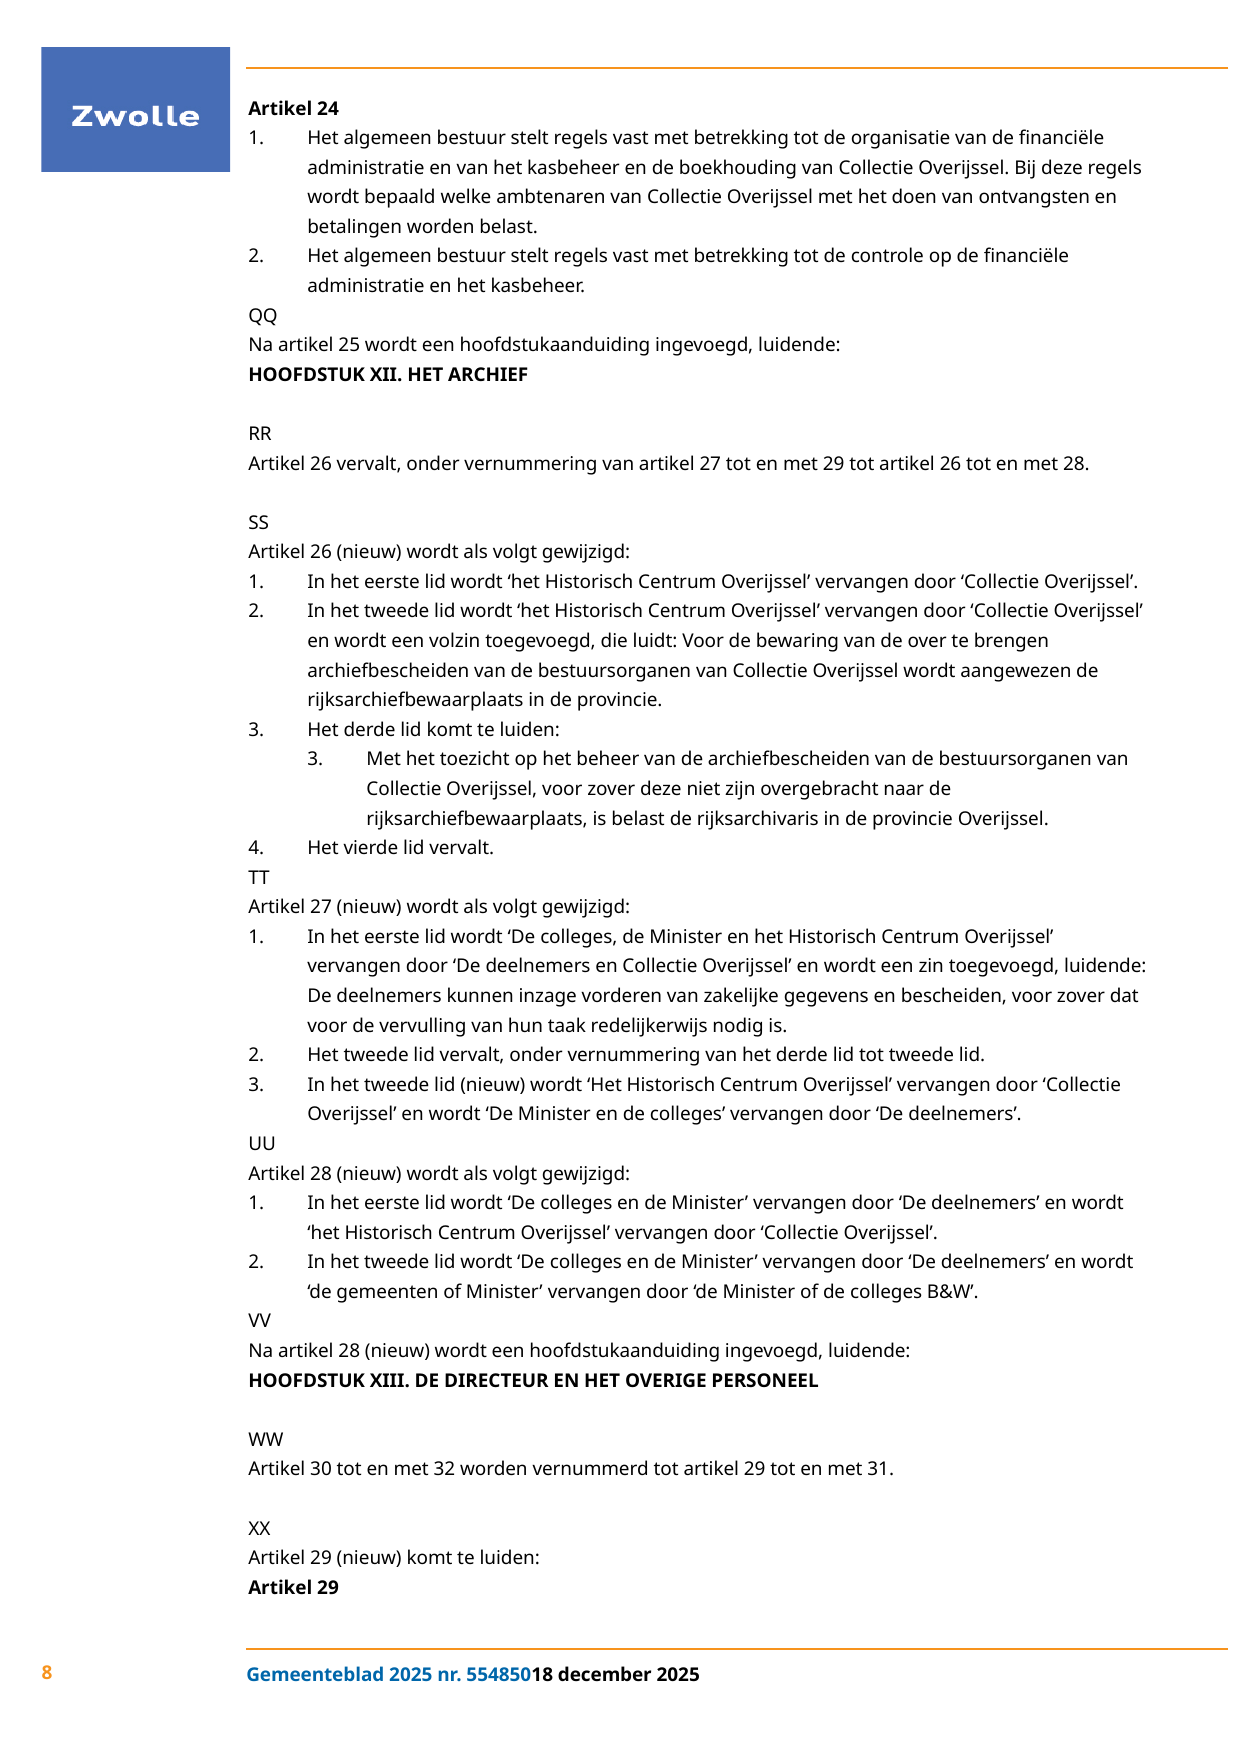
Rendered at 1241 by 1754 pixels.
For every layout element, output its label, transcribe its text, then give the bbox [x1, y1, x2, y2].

list In het eerste lid wordt ‘het Historisch Centrum Overijssel’ vervangen door ‘Collectie Overijssel’. [248, 568, 1152, 594]
text WW [248, 1426, 1152, 1452]
text UU [248, 1130, 1152, 1156]
text QQ [248, 302, 1152, 328]
text Artikel 29 [248, 1574, 1152, 1600]
text SS [248, 509, 1152, 535]
list Het algemeen bestuur stelt regels vast met betrekking tot de controle op de financiële administratie en het kasbeheer. [248, 243, 1152, 298]
text Artikel 26 vervalt, onder vernummering van artikel 27 tot en met 29 tot artikel 26 tot en met 28. [248, 450, 1152, 476]
list Het algemeen bestuur stelt regels vast met betrekking tot de organisatie van de financiële administratie en van het kasbeheer en de boekhouding van Collectie Overijssel. Bij deze regels wordt bepaald welke ambtenaren van Collectie Overijssel met het doen van ontvangsten en betalingen worden belast. [248, 124, 1152, 239]
list In het tweede lid wordt ‘De colleges en de Minister’ vervangen door ‘De deelnemers’ en wordt ‘de gemeenten of Minister’ vervangen door ‘de Minister of de colleges B&W’. [248, 1248, 1152, 1304]
picture [41, 47, 231, 172]
list In het eerste lid wordt ‘De colleges, de Minister en het Historisch Centrum Overijssel’ vervangen door ‘De deelnemers en Collectie Overijssel’ en wordt een zin toegevoegd, luidende: De deelnemers kunnen inzage vorderen van zakelijke gegevens en bescheiden, voor zover dat voor de vervulling van hun taak redelijkerwijs nodig is. [248, 923, 1152, 1038]
list Het vierde lid vervalt. [248, 834, 1152, 860]
text Na artikel 25 wordt een hoofdstukaanduiding ingevoegd, luidende: [248, 331, 1152, 357]
list In het tweede lid (nieuw) wordt ‘Het Historisch Centrum Overijssel’ vervangen door ‘Collectie Overijssel’ en wordt ‘De Minister en de colleges’ vervangen door ‘De deelnemers’. [248, 1071, 1152, 1126]
text Na artikel 28 (nieuw) wordt een hoofdstukaanduiding ingevoegd, luidende: [248, 1337, 1152, 1363]
list Het derde lid komt te luiden: [248, 716, 1152, 742]
text HOOFDSTUK XII. HET ARCHIEF [248, 361, 1152, 387]
text Artikel 26 (nieuw) wordt als volgt gewijzigd: [248, 538, 1152, 564]
list In het tweede lid wordt ‘het Historisch Centrum Overijssel’ vervangen door ‘Collectie Overijssel’ en wordt een volzin toegevoegd, die luidt: Voor de bewaring van de over te brengen archiefbescheiden van de bestuursorganen van Collectie Overijssel wordt aangewezen de rijksarchiefbewaarplaats in de provincie. [248, 598, 1152, 712]
text TT [248, 864, 1152, 890]
list In het eerste lid wordt ‘De colleges en de Minister’ vervangen door ‘De deelnemers’ en wordt ‘het Historisch Centrum Overijssel’ vervangen door ‘Collectie Overijssel’. [248, 1189, 1152, 1245]
text Artikel 27 (nieuw) wordt als volgt gewijzigd: [248, 893, 1152, 919]
text Artikel 29 (nieuw) komt te luiden: [248, 1544, 1152, 1570]
text Artikel 28 (nieuw) wordt als volgt gewijzigd: [248, 1160, 1152, 1186]
text HOOFDSTUK XIII. DE DIRECTEUR EN HET OVERIGE PERSONEEL [248, 1367, 1152, 1393]
text Artikel 30 tot en met 32 worden vernummerd tot artikel 29 tot en met 31. [248, 1456, 1152, 1481]
list Het tweede lid vervalt, onder vernummering van het derde lid tot tweede lid. [248, 1041, 1152, 1067]
text VV [248, 1308, 1152, 1333]
text XX [248, 1515, 1152, 1541]
text RR [248, 420, 1152, 446]
text Artikel 24 [248, 95, 1152, 121]
list Met het toezicht op het beheer van de archiefbescheiden van de bestuursorganen van Collectie Overijssel, voor zover deze niet zijn overgebracht naar de rijksarchiefbewaarplaats, is belast de rijksarchivaris in de provincie Overijssel. [307, 746, 1152, 831]
